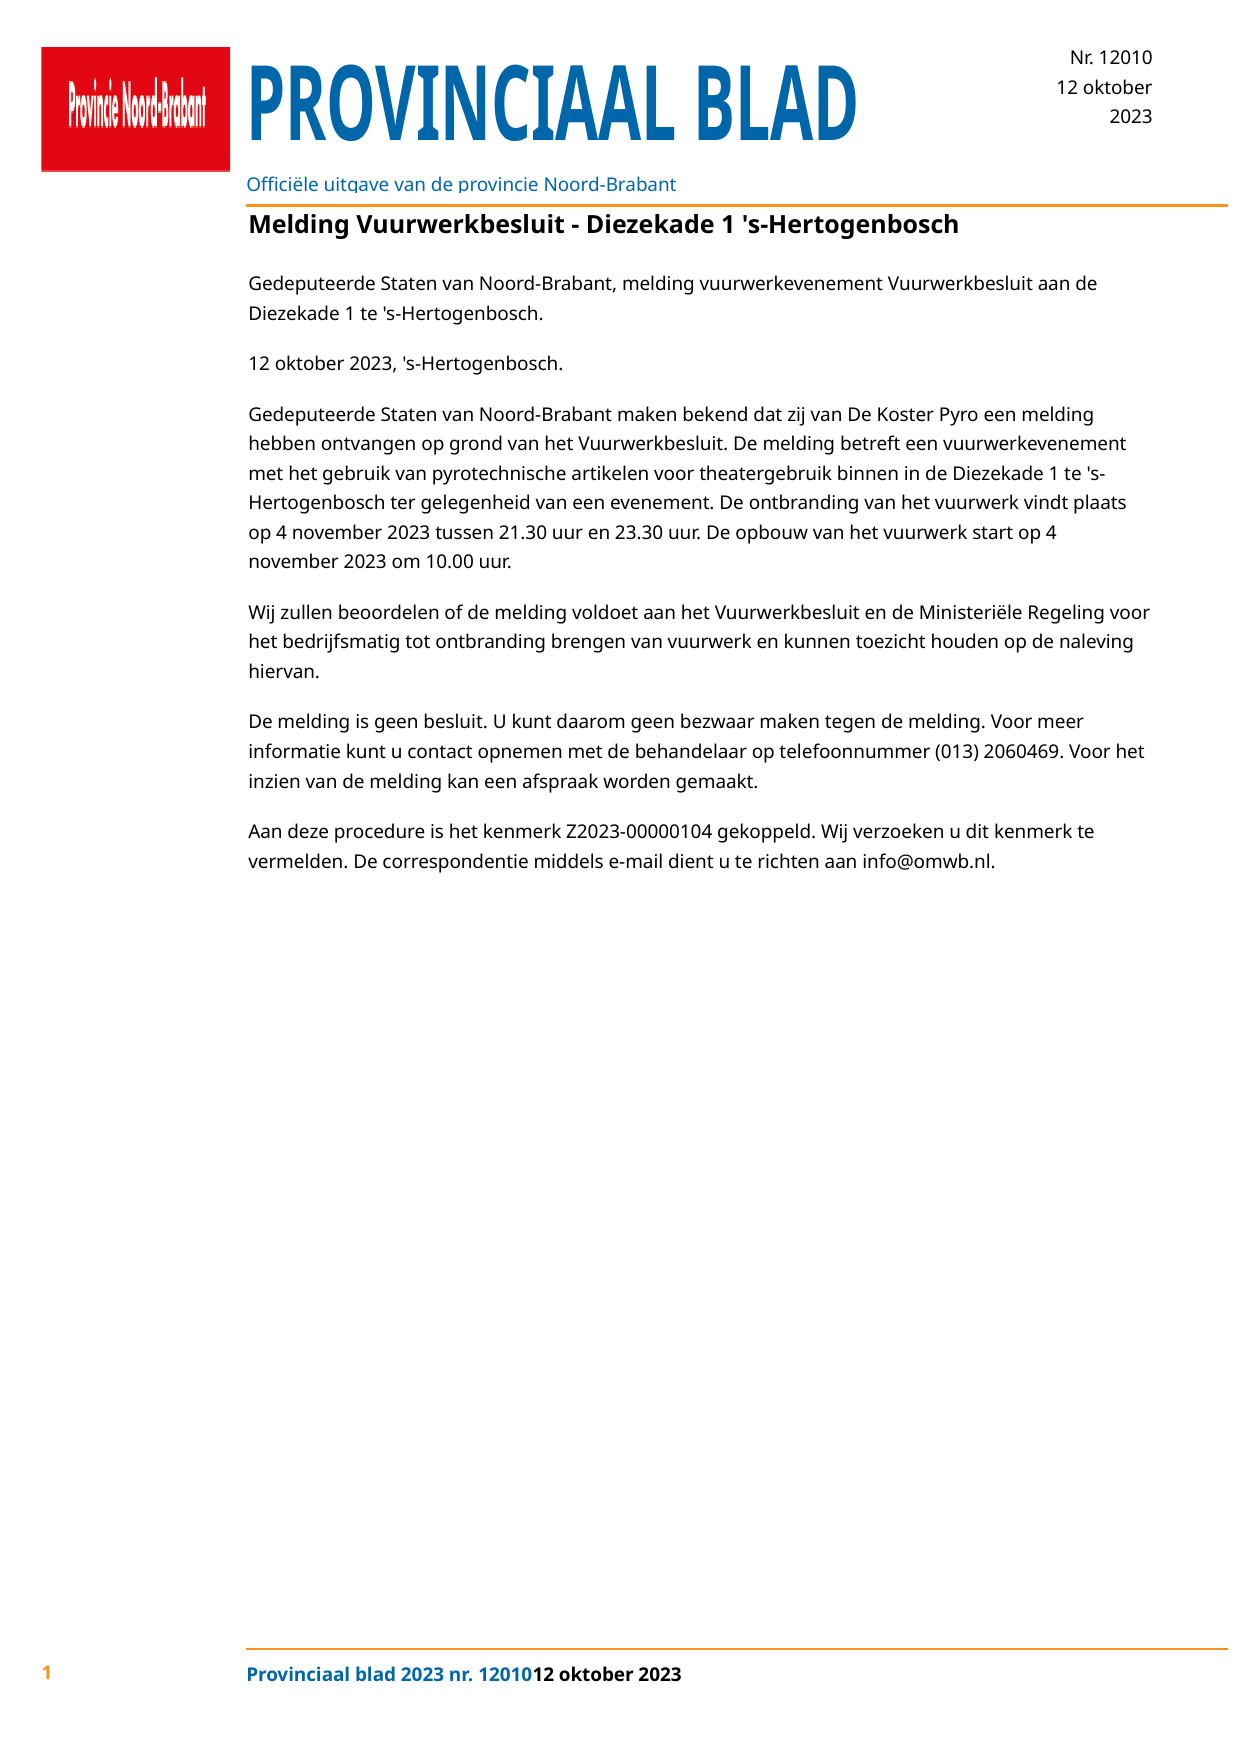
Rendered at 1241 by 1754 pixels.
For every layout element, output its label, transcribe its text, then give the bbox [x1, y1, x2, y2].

text Melding Vuurwerkbesluit - Diezekade 1 's-Hertogenbosch [248, 207, 1152, 241]
text Wij zullen beoordelen of de melding voldoet aan het Vuurwerkbesluit en de Ministeriële Regeling voor het bedrijfsmatig tot ontbranding brengen van vuurwerk en kunnen toezicht houden op de naleving hiervan. [248, 599, 1152, 684]
text Aan deze procedure is het kenmerk Z2023-00000104 gekoppeld. Wij verzoeken u dit kenmerk te vermelden. De correspondentie middels e-mail dient u te richten aan info@omwb.nl. [248, 818, 1152, 873]
text Gedeputeerde Staten van Noord-Brabant, melding vuurwerkevenement Vuurwerkbesluit aan de Diezekade 1 te 's-Hertogenbosch. [248, 270, 1152, 326]
text 12 oktober 2023, 's-Hertogenbosch. [248, 350, 1152, 376]
text Gedeputeerde Staten van Noord-Brabant maken bekend dat zij van De Koster Pyro een melding hebben ontvangen op grond van het Vuurwerkbesluit. De melding betreft een vuurwerkevenement met het gebruik van pyrotechnische artikelen voor theatergebruik binnen in de Diezekade 1 te 's-Hertogenbosch ter gelegenheid van een evenement. De ontbranding van het vuurwerk vindt plaats op 4 november 2023 tussen 21.30 uur en 23.30 uur. De opbouw van het vuurwerk start op 4 november 2023 om 10.00 uur. [248, 401, 1152, 574]
text De melding is geen besluit. U kunt daarom geen bezwaar maken tegen de melding. Voor meer informatie kunt u contact opnemen met de behandelaar op telefoonnummer (013) 2060469. Voor het inzien van de melding kan een afspraak worden gemaakt. [248, 709, 1152, 793]
picture [41, 47, 231, 172]
